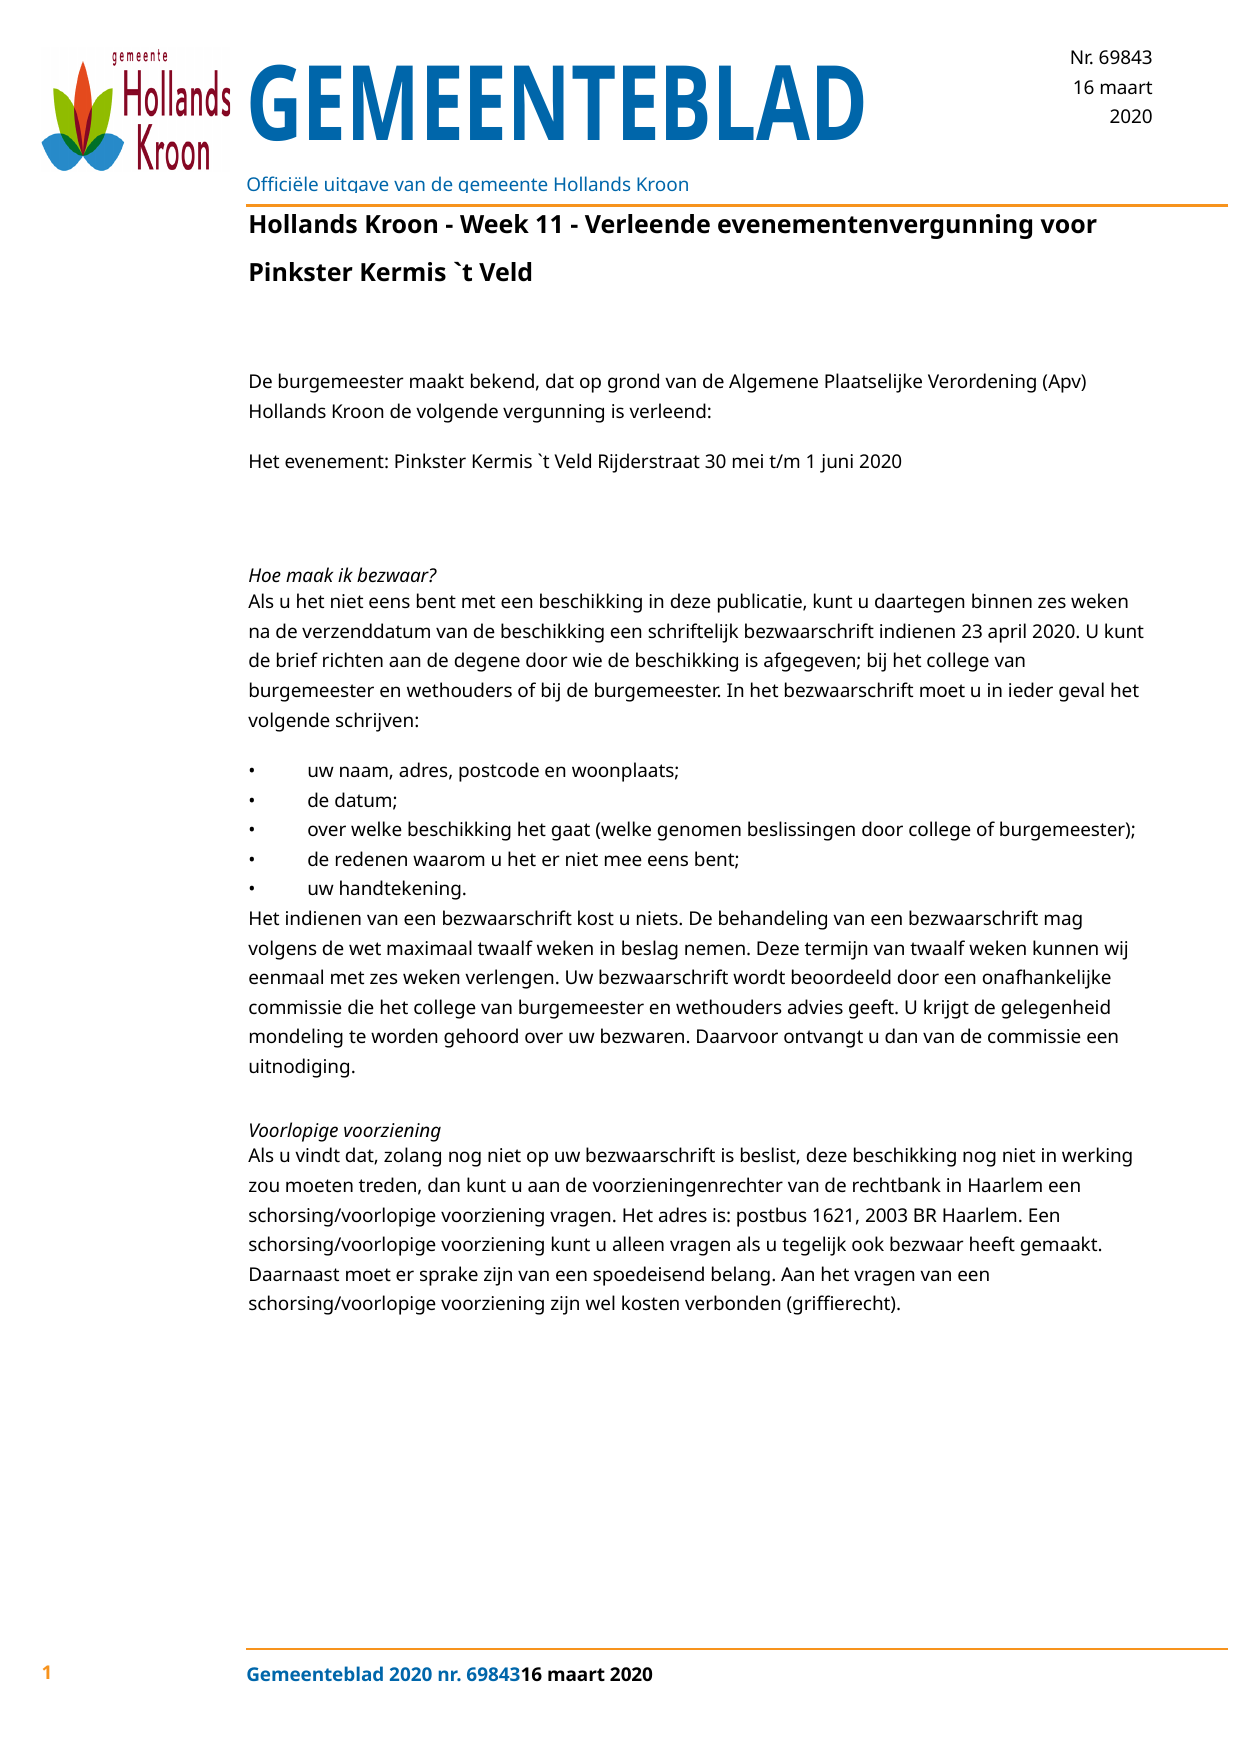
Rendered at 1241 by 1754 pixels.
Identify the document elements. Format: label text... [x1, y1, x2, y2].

text Hoe maak ik bezwaar? [248, 563, 1152, 588]
list de datum; [248, 787, 1152, 812]
text De burgemeester maakt bekend, dat op grond van de Algemene Plaatselijke Verordening (Apv) Hollands Kroon de volgende vergunning is verleend: [248, 368, 1152, 424]
list de redenen waarom u het er niet mee eens bent; [248, 846, 1152, 872]
text Als u vindt dat, zolang nog niet op uw bezwaarschrift is beslist, deze beschikking nog niet in werking zou moeten treden, dan kunt u aan de voorzieningenrechter van de rechtbank in Haarlem een schorsing/voorlopige voorziening vragen. Het adres is: postbus 1621, 2003 BR Haarlem. Een schorsing/voorlopige voorziening kunt u alleen vragen als u tegelijk ook bezwaar heeft gemaakt. Daarnaast moet er sprake zijn van een spoedeisend belang. Aan het vragen van een schorsing/voorlopige voorziening zijn wel kosten verbonden (griffierecht). [248, 1143, 1152, 1316]
list over welke beschikking het gaat (welke genomen beslissingen door college of burgemeester); [248, 816, 1152, 842]
picture [41, 47, 231, 172]
text Voorlopige voorziening [248, 1117, 1152, 1143]
text Het indienen van een bezwaarschrift kost u niets. De behandeling van een bezwaarschrift mag volgens de wet maximaal twaalf weken in beslag nemen. Deze termijn van twaalf weken kunnen wij eenmaal met zes weken verlengen. Uw bezwaarschrift wordt beoordeeld door een onafhankelijke commissie die het college van burgemeester en wethouders advies geeft. U krijgt de gelegenheid mondeling te worden gehoord over uw bezwaren. Daarvoor ontvangt u dan van de commissie een uitnodiging. [248, 905, 1152, 1079]
list uw naam, adres, postcode en woonplaats; [248, 757, 1152, 783]
list uw handtekening. [248, 876, 1152, 901]
text Het evenement: Pinkster Kermis `t Veld Rijderstraat 30 mei t/m 1 juni 2020 [248, 448, 1152, 474]
text Hollands Kroon - Week 11 - Verleende evenementenvergunning voor Pinkster Kermis `t Veld [248, 207, 1152, 288]
text Als u het niet eens bent met een beschikking in deze publicatie, kunt u daartegen binnen zes weken na de verzenddatum van de beschikking een schriftelijk bezwaarschrift indienen 23 april 2020. U kunt de brief richten aan de degene door wie de beschikking is afgegeven; bij het college van burgemeester en wethouders of bij de burgemeester. In het bezwaarschrift moet u in ieder geval het volgende schrijven: [248, 588, 1152, 732]
